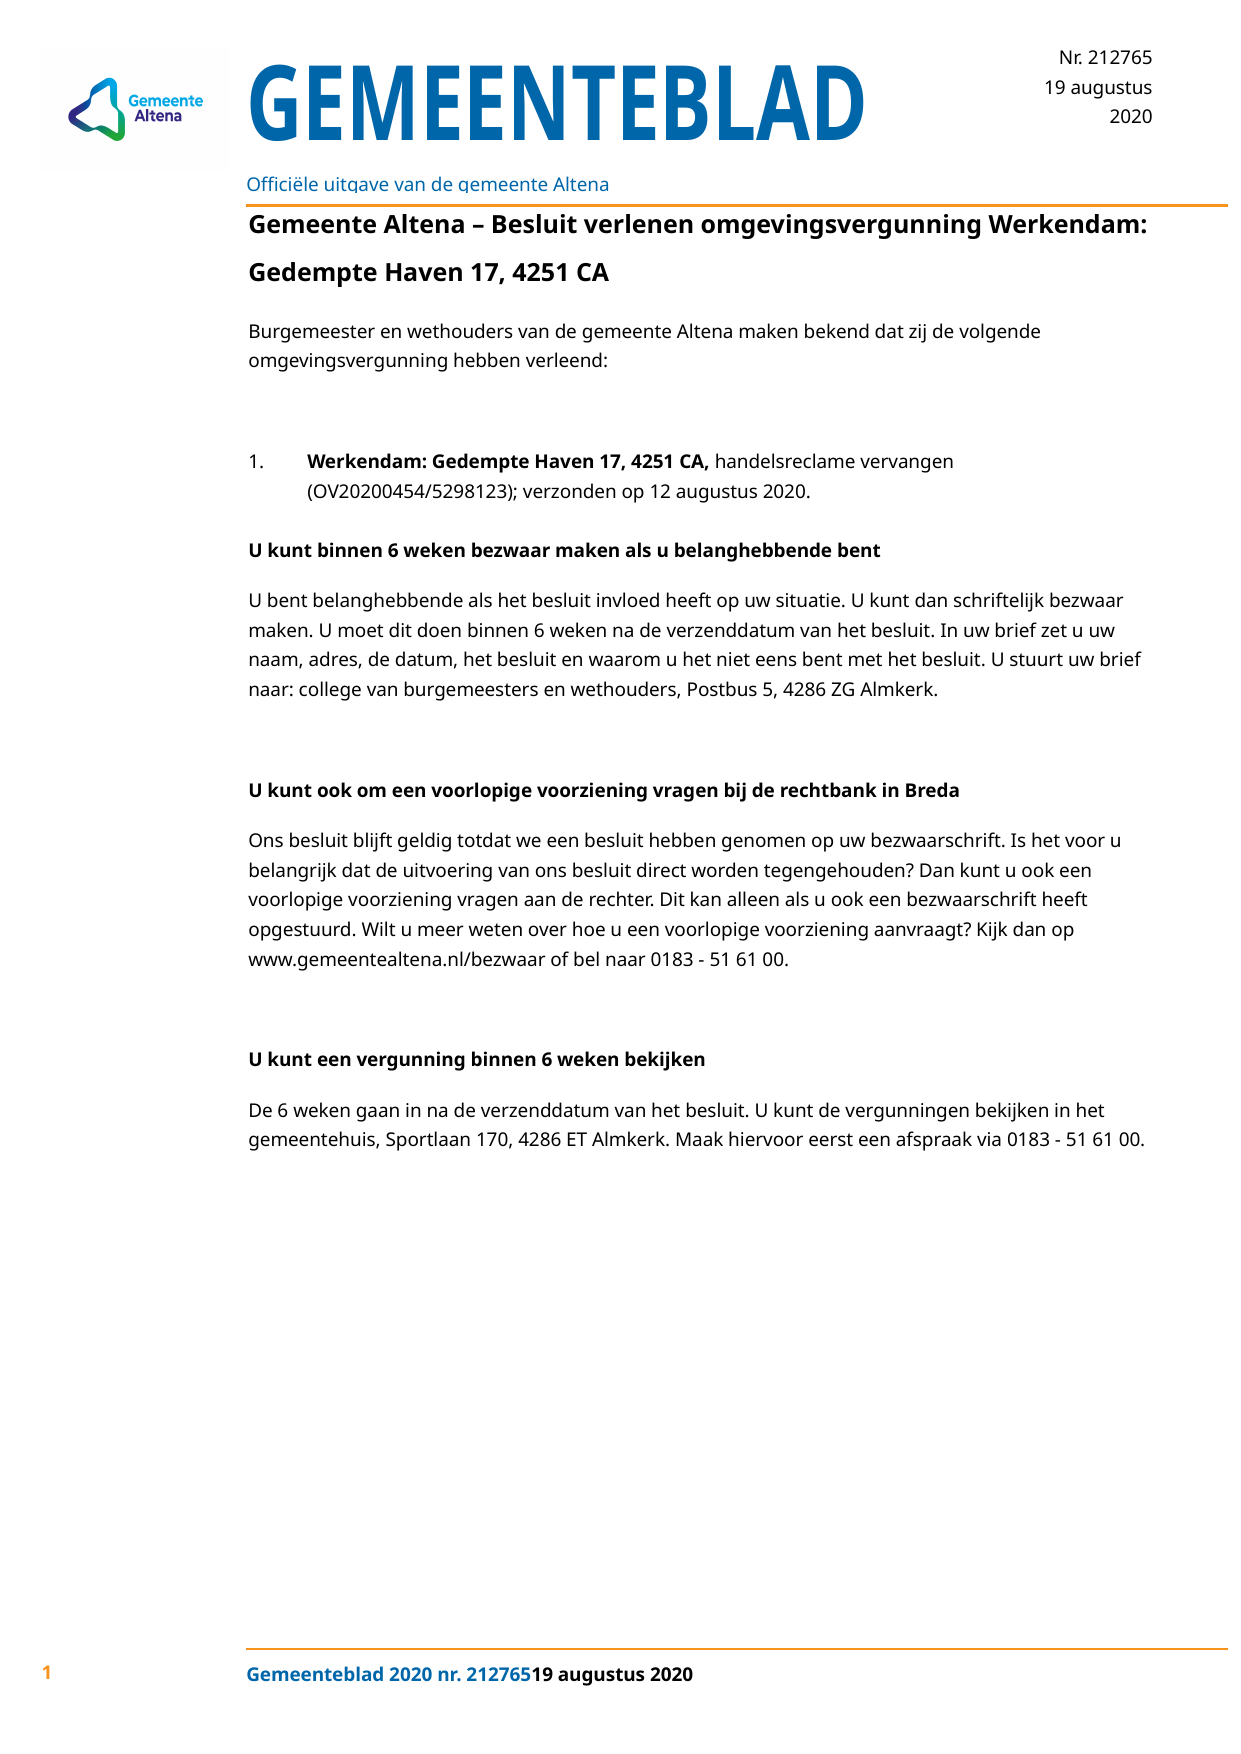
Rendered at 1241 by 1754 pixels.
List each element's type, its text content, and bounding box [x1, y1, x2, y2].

text Burgemeester en wethouders van de gemeente Altena maken bekend dat zij de volgende omgevingsvergunning hebben verleend: [248, 318, 1152, 373]
text Ons besluit blijft geldig totdat we een besluit hebben genomen op uw bezwaarschrift. Is het voor u belangrijk dat de uitvoering van ons besluit direct worden tegengehouden? Dan kunt u ook een voorlopige voorziening vragen aan de rechter. Dit kan alleen als u ook een bezwaarschrift heeft opgestuurd. Wilt u meer weten over hoe u een voorlopige voorziening aanvraagt? Kijk dan op www.gemeentealtena.nl/bezwaar of bel naar 0183 - 51 61 00. [248, 827, 1152, 972]
text De 6 weken gaan in na de verzenddatum van het besluit. U kunt de vergunningen bekijken in het gemeentehuis, Sportlaan 170, 4286 ET Almkerk. Maak hiervoor eerst een afspraak via 0183 - 51 61 00. [248, 1097, 1152, 1152]
text U kunt ook om een voorlopige voorziening vragen bij de rechtbank in Breda [248, 777, 1152, 803]
text Gemeente Altena – Besluit verlenen omgevingsvergunning Werkendam: Gedempte Haven 17, 4251 CA [248, 207, 1152, 288]
text U bent belanghebbende als het besluit invloed heeft op uw situatie. U kunt dan schriftelijk bezwaar maken. U moet dit doen binnen 6 weken na de verzenddatum van het besluit. In uw brief zet u uw naam, adres, de datum, het besluit en waarom u het niet eens bent met het besluit. U stuurt uw brief naar: college van burgemeesters en wethouders, Postbus 5, 4286 ZG Almkerk. [248, 587, 1152, 702]
list Werkendam: Gedempte Haven 17, 4251 CA, handelsreclame vervangen (OV20200454/5298123); verzonden op 12 augustus 2020. [248, 448, 1152, 504]
text U kunt een vergunning binnen 6 weken bekijken [248, 1047, 1152, 1072]
text U kunt binnen 6 weken bezwaar maken als u belanghebbende bent [248, 537, 1152, 563]
picture [41, 47, 231, 172]
